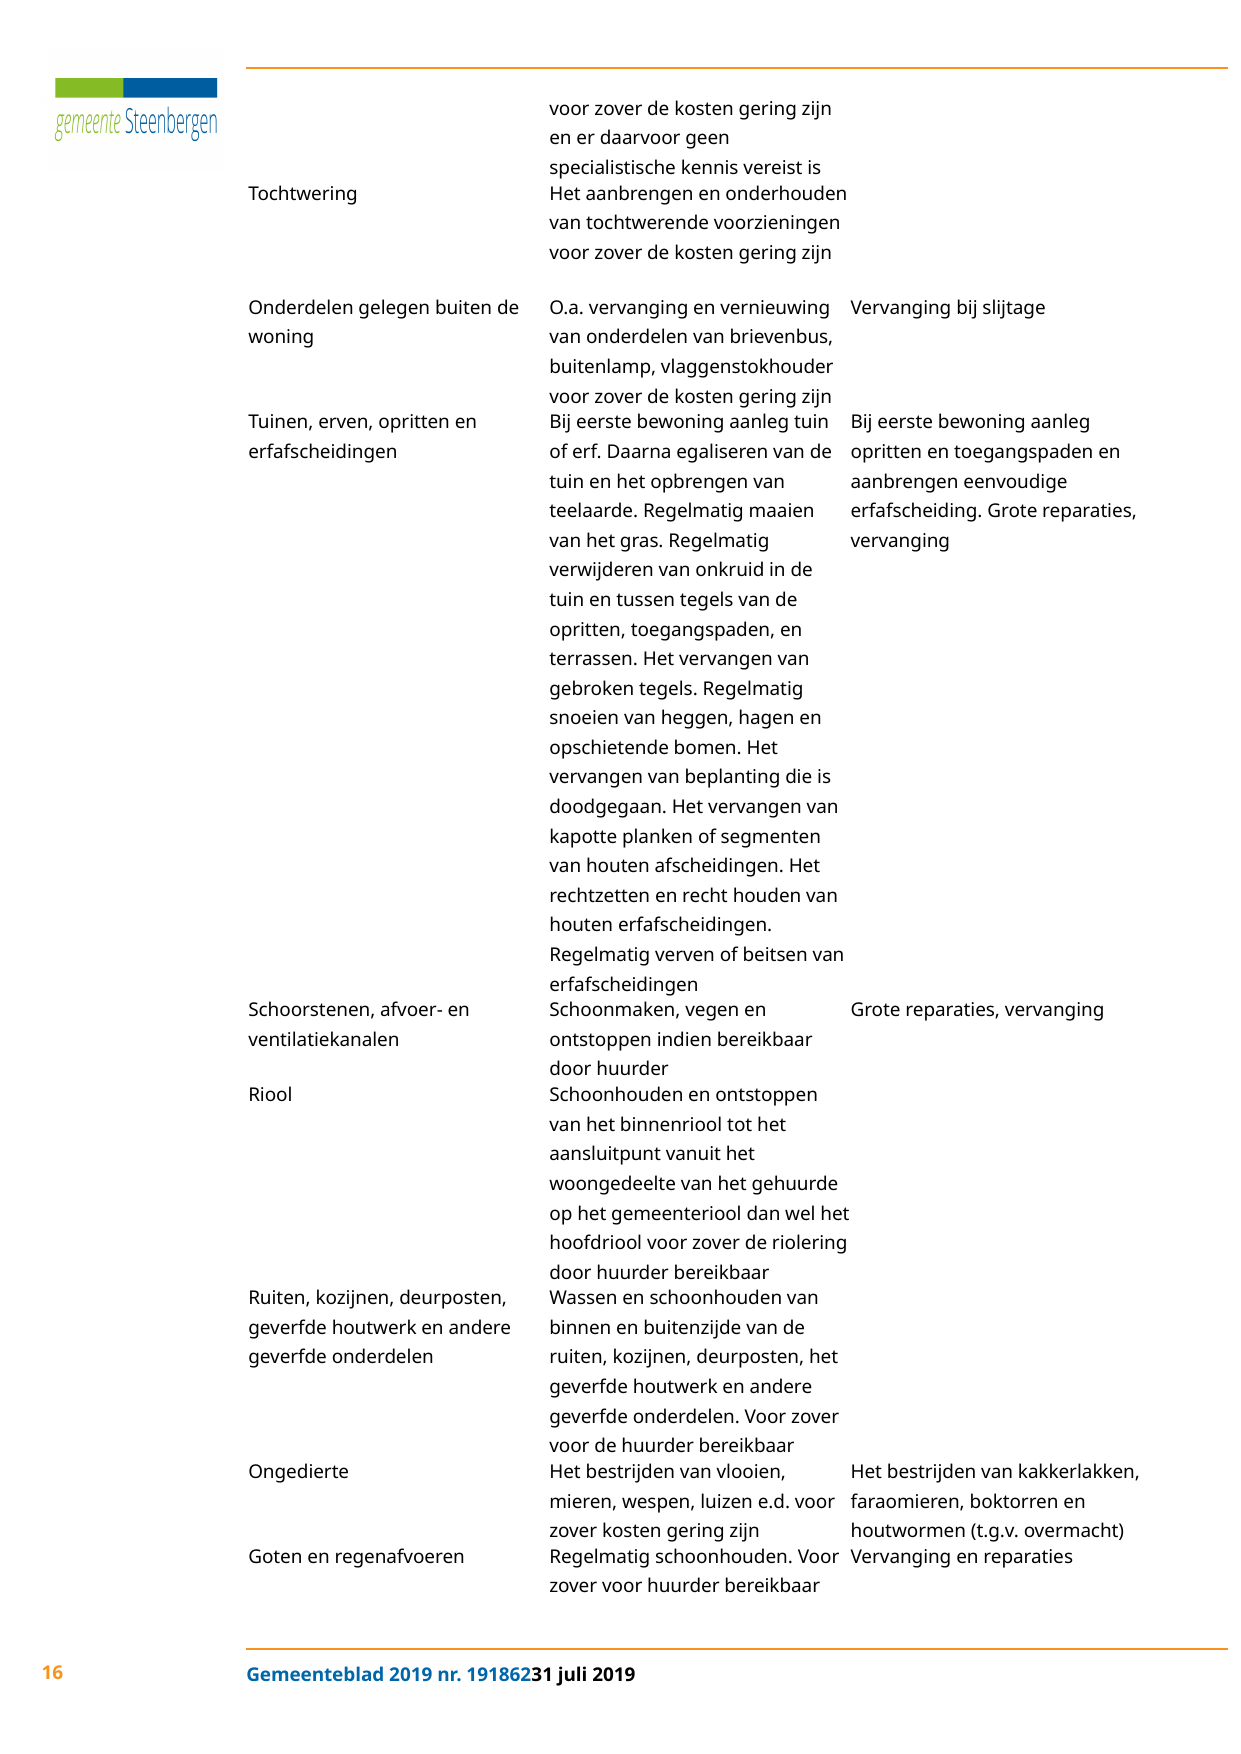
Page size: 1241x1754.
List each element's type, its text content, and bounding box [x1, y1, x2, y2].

table_cell Het aanbrengen en onderhouden van tochtwerende voorzieningen voor zover de kosten gering zijn [549, 180, 850, 294]
table_cell [850, 180, 1152, 294]
table_cell Bij eerste bewoning aanleg opritten en toegangspaden en aanbrengen eenvoudige erfafscheiding. Grote reparaties, vervanging [850, 409, 1152, 996]
table_cell O.a. vervanging en vernieuwing van onderdelen van brievenbus, buitenlamp, vlaggenstokhouder voor zover de kosten gering zijn [549, 294, 850, 409]
table_cell [248, 95, 549, 180]
table_cell Vervanging en reparaties [850, 1543, 1152, 1598]
table_cell Wassen en schoonhouden van binnen en buitenzijde van de ruiten, kozijnen, deurposten, het geverfde houtwerk en andere geverfde onderdelen. Voor zover voor de huurder bereikbaar [549, 1285, 850, 1458]
table_cell Onderdelen gelegen buiten de woning [248, 294, 549, 409]
table_cell voor zover de kosten gering zijn en er daarvoor geen specialistische kennis vereist is [549, 95, 850, 180]
picture [41, 47, 231, 172]
table_cell Ruiten, kozijnen, deurposten, geverfde houtwerk en andere geverfde onderdelen [248, 1285, 549, 1458]
table_cell Schoorstenen, afvoer- en ventilatiekanalen [248, 996, 549, 1081]
table_cell Schoonhouden en ontstoppen van het binnenriool tot het aansluitpunt vanuit het woongedeelte van het gehuurde op het gemeenteriool dan wel het hoofdriool voor zover de riolering door huurder bereikbaar [549, 1081, 850, 1284]
table_cell Tuinen, erven, opritten en erfafscheidingen [248, 409, 549, 996]
table_cell Vervanging bij slijtage [850, 294, 1152, 409]
table_cell [850, 1285, 1152, 1458]
table_cell Ongedierte [248, 1458, 549, 1543]
table_cell Het bestrijden van kakkerlakken, faraomieren, boktorren en houtwormen (t.g.v. overmacht) [850, 1458, 1152, 1543]
table_cell Het bestrijden van vlooien, mieren, wespen, luizen e.d. voor zover kosten gering zijn [549, 1458, 850, 1543]
table_cell [850, 95, 1152, 180]
table_cell Tochtwering [248, 180, 549, 294]
table_cell [850, 1081, 1152, 1284]
table_cell Goten en regenafvoeren [248, 1543, 549, 1598]
table_cell Bij eerste bewoning aanleg tuin of erf. Daarna egaliseren van de tuin en het opbrengen van teelaarde. Regelmatig maaien van het gras. Regelmatig verwijderen van onkruid in de tuin en tussen tegels van de opritten, toegangspaden, en terrassen. Het vervangen van gebroken tegels. Regelmatig snoeien van heggen, hagen en opschietende bomen. Het vervangen van beplanting die is doodgegaan. Het vervangen van kapotte planken of segmenten van houten afscheidingen. Het rechtzetten en recht houden van houten erfafscheidingen. Regelmatig verven of beitsen van erfafscheidingen [549, 409, 850, 996]
table_cell Regelmatig schoonhouden. Voor zover voor huurder bereikbaar [549, 1543, 850, 1598]
table_cell Grote reparaties, vervanging [850, 996, 1152, 1081]
table_cell Schoonmaken, vegen en ontstoppen indien bereikbaar door huurder [549, 996, 850, 1081]
table_cell Riool [248, 1081, 549, 1284]
